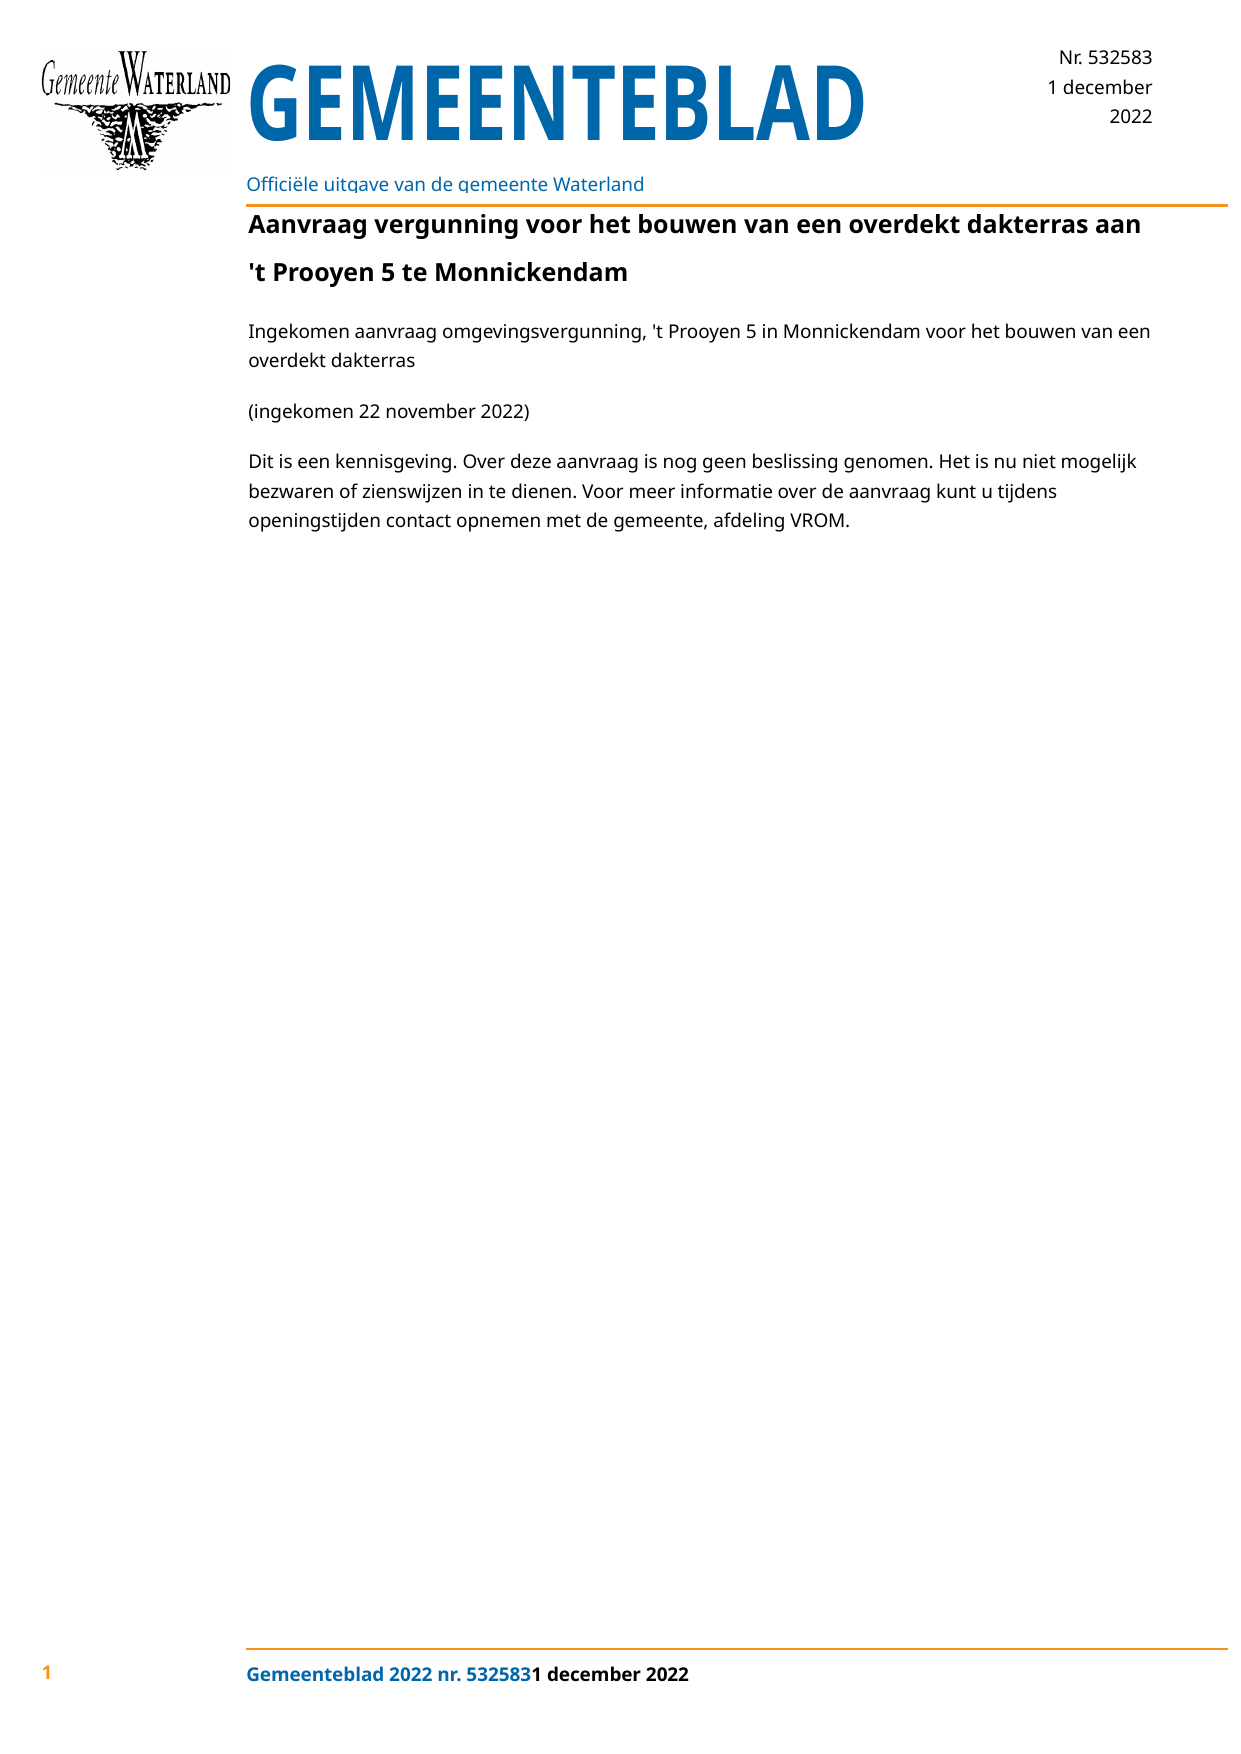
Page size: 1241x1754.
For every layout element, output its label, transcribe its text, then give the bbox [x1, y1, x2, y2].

text (ingekomen 22 november 2022) [248, 398, 1152, 424]
text Aanvraag vergunning voor het bouwen van een overdekt dakterras aan 't Prooyen 5 te Monnickendam [248, 207, 1152, 288]
text Ingekomen aanvraag omgevingsvergunning, 't Prooyen 5 in Monnickendam voor het bouwen van een overdekt dakterras [248, 318, 1152, 373]
picture [41, 47, 231, 172]
text Dit is een kennisgeving. Over deze aanvraag is nog geen beslissing genomen. Het is nu niet mogelijk bezwaren of zienswijzen in te dienen. Voor meer informatie over de aanvraag kunt u tijdens openingstijden contact opnemen met de gemeente, afdeling VROM. [248, 448, 1152, 533]
